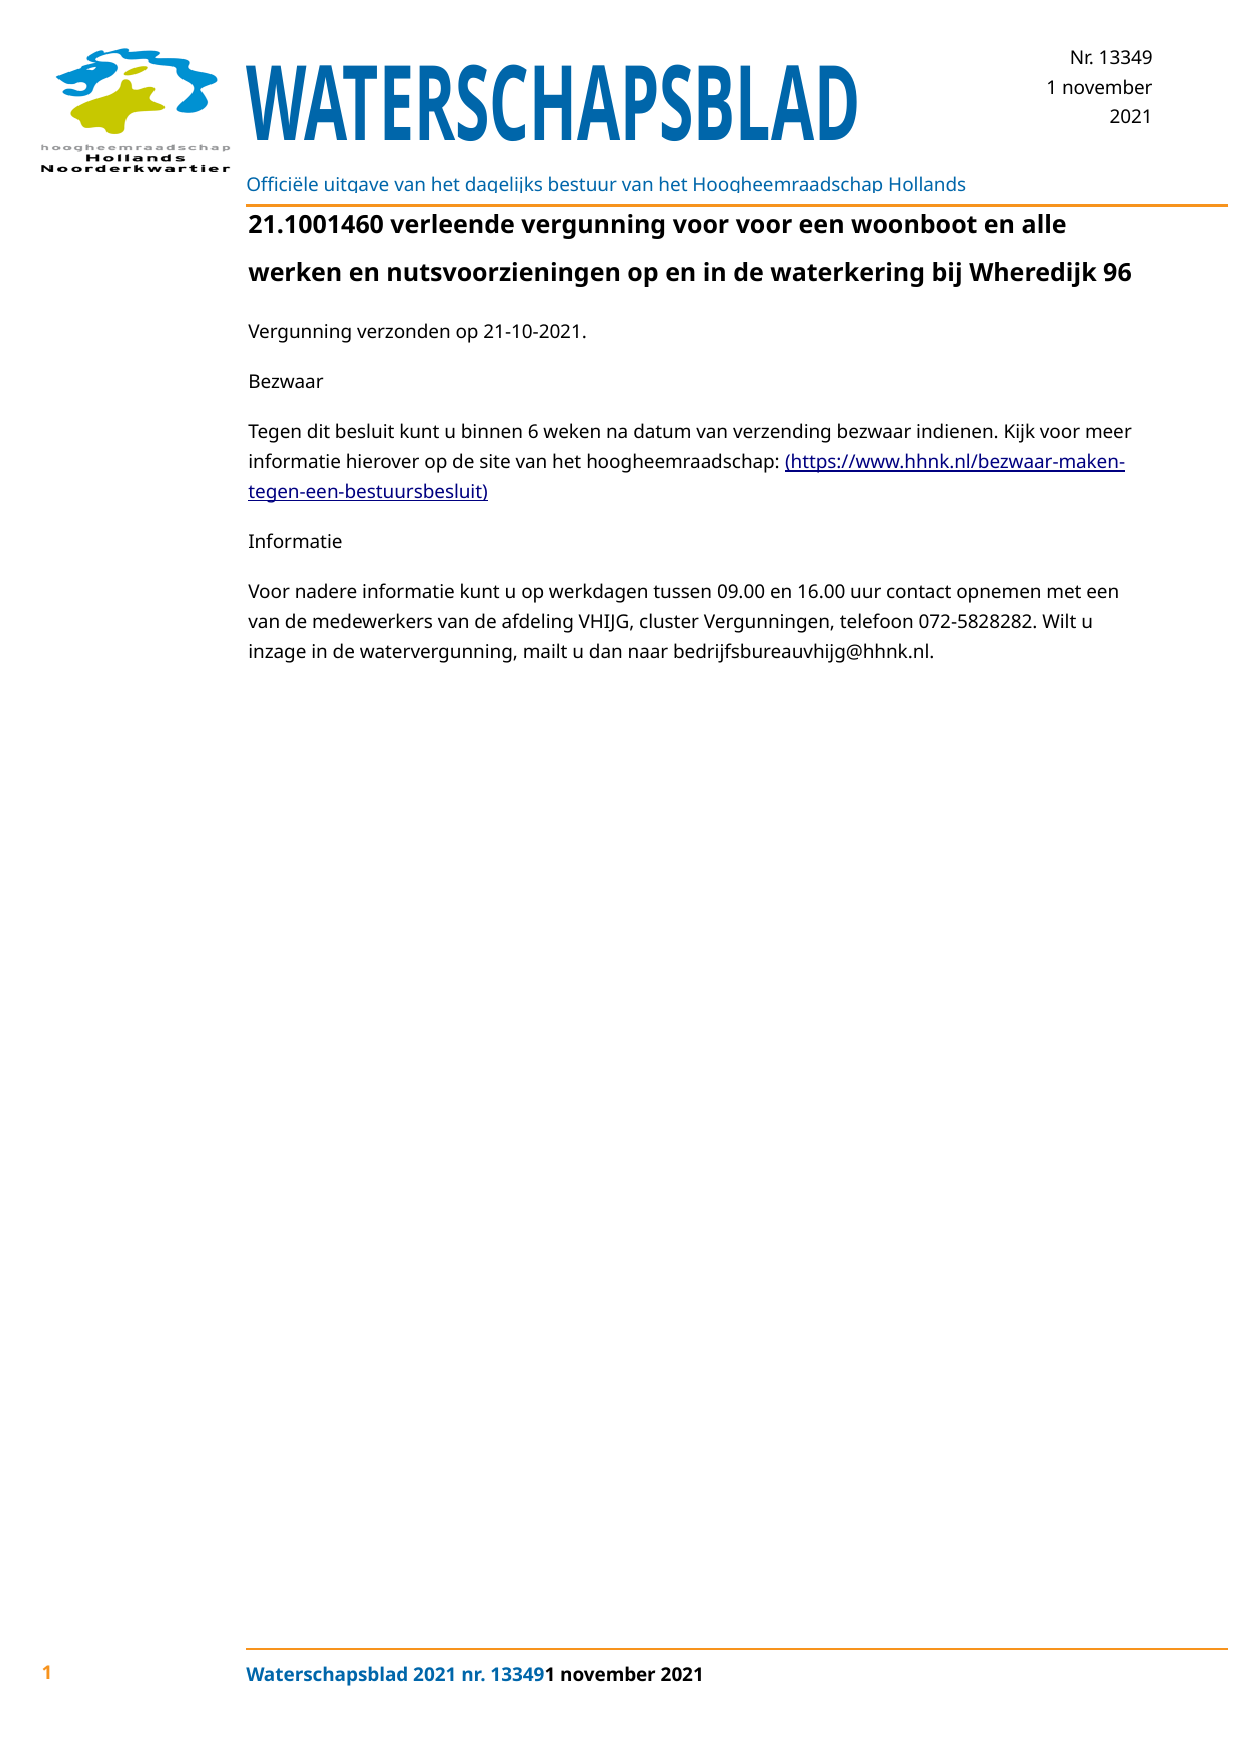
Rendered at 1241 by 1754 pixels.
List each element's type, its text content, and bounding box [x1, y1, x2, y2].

text 21.1001460 verleende vergunning voor voor een woonboot en alle werken en nutsvoorzieningen op en in de waterkering bij Wheredijk 96 [248, 207, 1152, 288]
picture [41, 47, 231, 172]
text Voor nadere informatie kunt u op werkdagen tussen 09.00 en 16.00 uur contact opnemen met een van de medewerkers van de afdeling VHIJG, cluster Vergunningen, telefoon 072-5828282. Wilt u inzage in de watervergunning, mailt u dan naar bedrijfsbureauvhijg@hhnk.nl. [248, 579, 1152, 664]
text Bezwaar [248, 368, 1152, 394]
text Tegen dit besluit kunt u binnen 6 weken na datum van verzending bezwaar indienen. Kijk voor meer informatie hierover op de site van het hoogheemraadschap: (https://www.hhnk.nl/bezwaar-maken-tegen-een-bestuursbesluit) [248, 419, 1152, 504]
text Informatie [248, 528, 1152, 554]
text Vergunning verzonden op 21-10-2021. [248, 318, 1152, 344]
